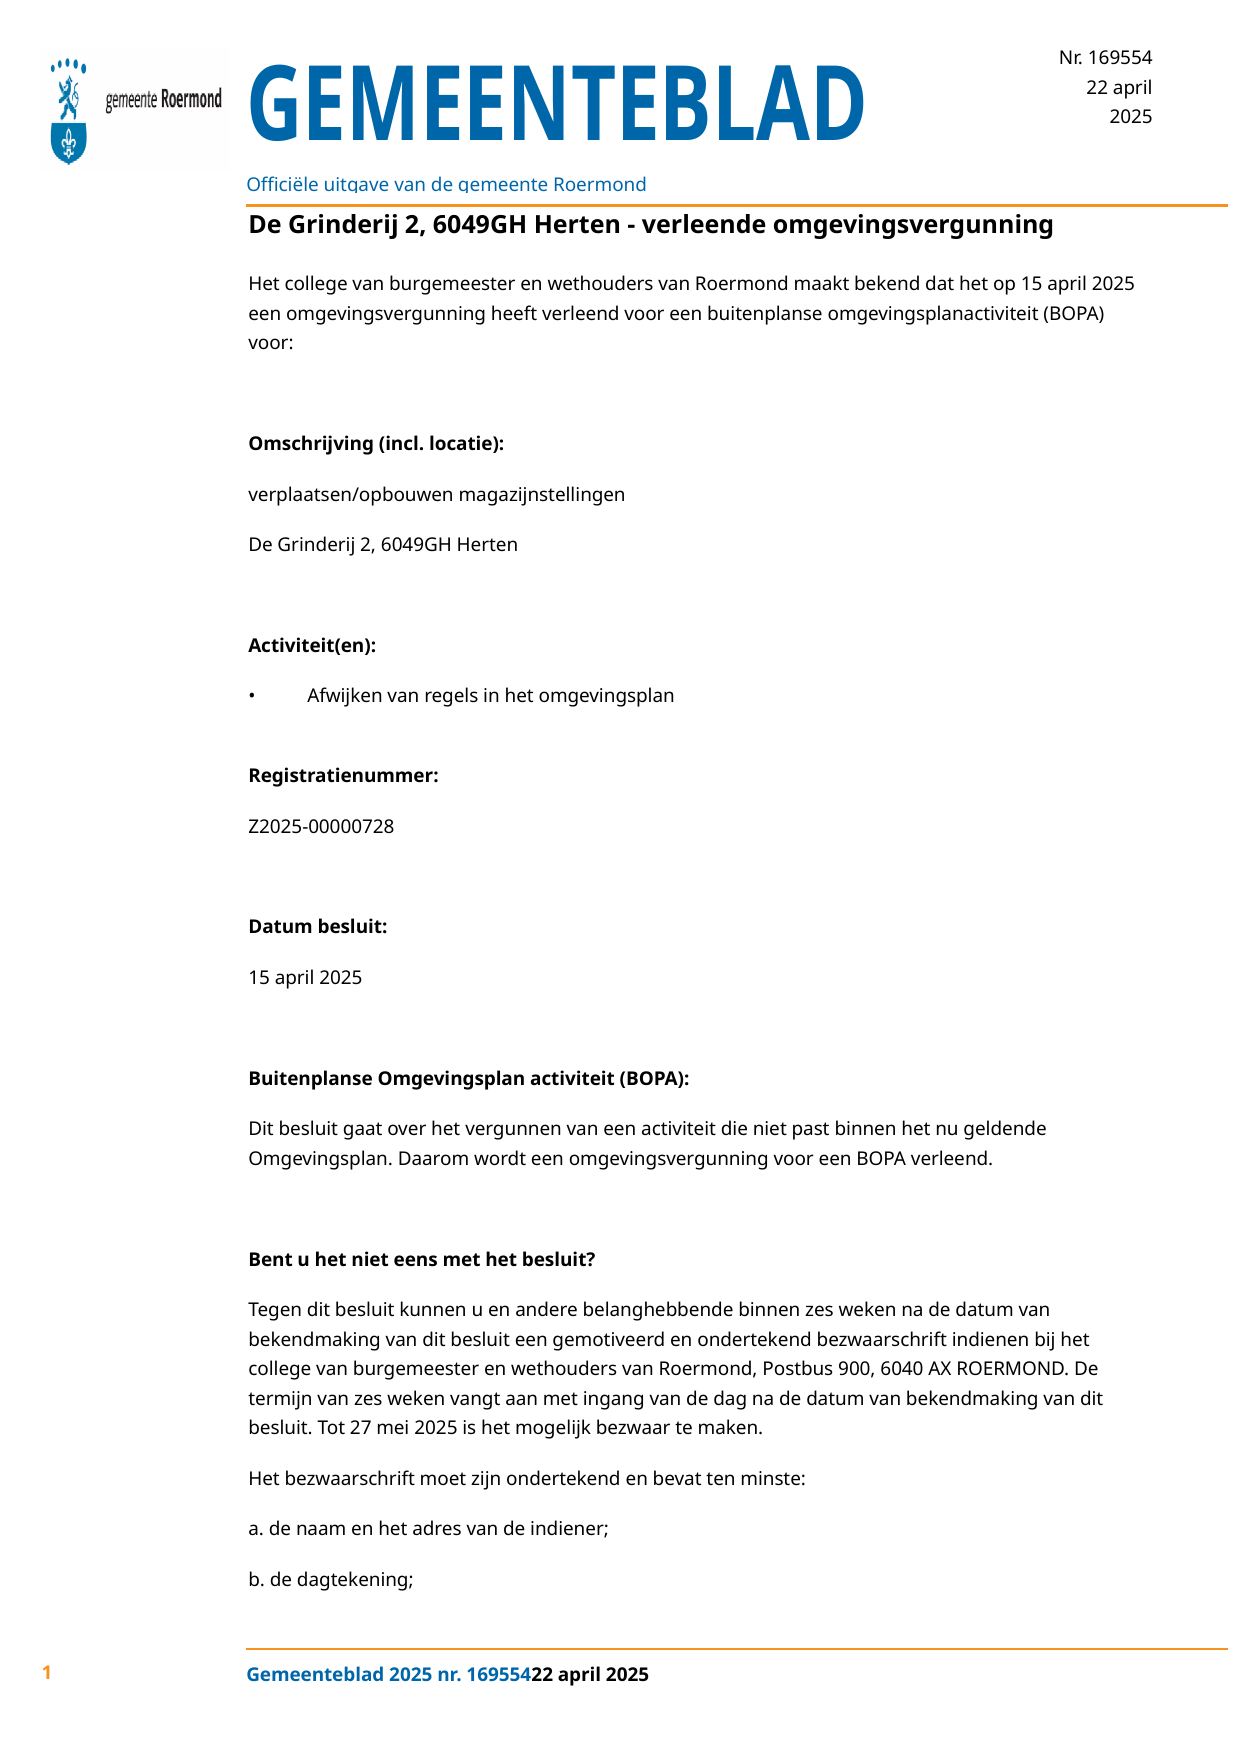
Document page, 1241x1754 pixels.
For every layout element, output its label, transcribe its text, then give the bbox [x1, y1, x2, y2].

text Datum besluit: [248, 914, 1152, 939]
picture [41, 47, 231, 172]
text Bent u het niet eens met het besluit? [248, 1246, 1152, 1271]
text Het college van burgemeester en wethouders van Roermond maakt bekend dat het op 15 april 2025 een omgevingsvergunning heeft verleend voor een buitenplanse omgevingsplanactiviteit (BOPA) voor: [248, 270, 1152, 355]
text Het bezwaarschrift moet zijn ondertekend en bevat ten minste: [248, 1465, 1152, 1491]
text Activiteit(en): [248, 632, 1152, 658]
text De Grinderij 2, 6049GH Herten [248, 531, 1152, 557]
text Z2025-00000728 [248, 813, 1152, 838]
list Afwijken van regels in het omgevingsplan [248, 682, 1152, 708]
text verplaatsen/opbouwen magazijnstellingen [248, 481, 1152, 506]
text b. de dagtekening; [248, 1566, 1152, 1591]
text Buitenplanse Omgevingsplan activiteit (BOPA): [248, 1065, 1152, 1091]
text Registratienummer: [248, 762, 1152, 788]
text 15 april 2025 [248, 964, 1152, 990]
text Dit besluit gaat over het vergunnen van een activiteit die niet past binnen het nu geldende Omgevingsplan. Daarom wordt een omgevingsvergunning voor een BOPA verleend. [248, 1115, 1152, 1171]
text Omschrijving (incl. locatie): [248, 430, 1152, 456]
text Tegen dit besluit kunnen u en andere belanghebbende binnen zes weken na de datum van bekendmaking van dit besluit een gemotiveerd en ondertekend bezwaarschrift indienen bij het college van burgemeester en wethouders van Roermond, Postbus 900, 6040 AX ROERMOND. De termijn van zes weken vangt aan met ingang van de dag na de datum van bekendmaking van dit besluit. Tot 27 mei 2025 is het mogelijk bezwaar te maken. [248, 1296, 1152, 1440]
text De Grinderij 2, 6049GH Herten - verleende omgevingsvergunning [248, 207, 1152, 241]
text a. de naam en het adres van de indiener; [248, 1515, 1152, 1541]
